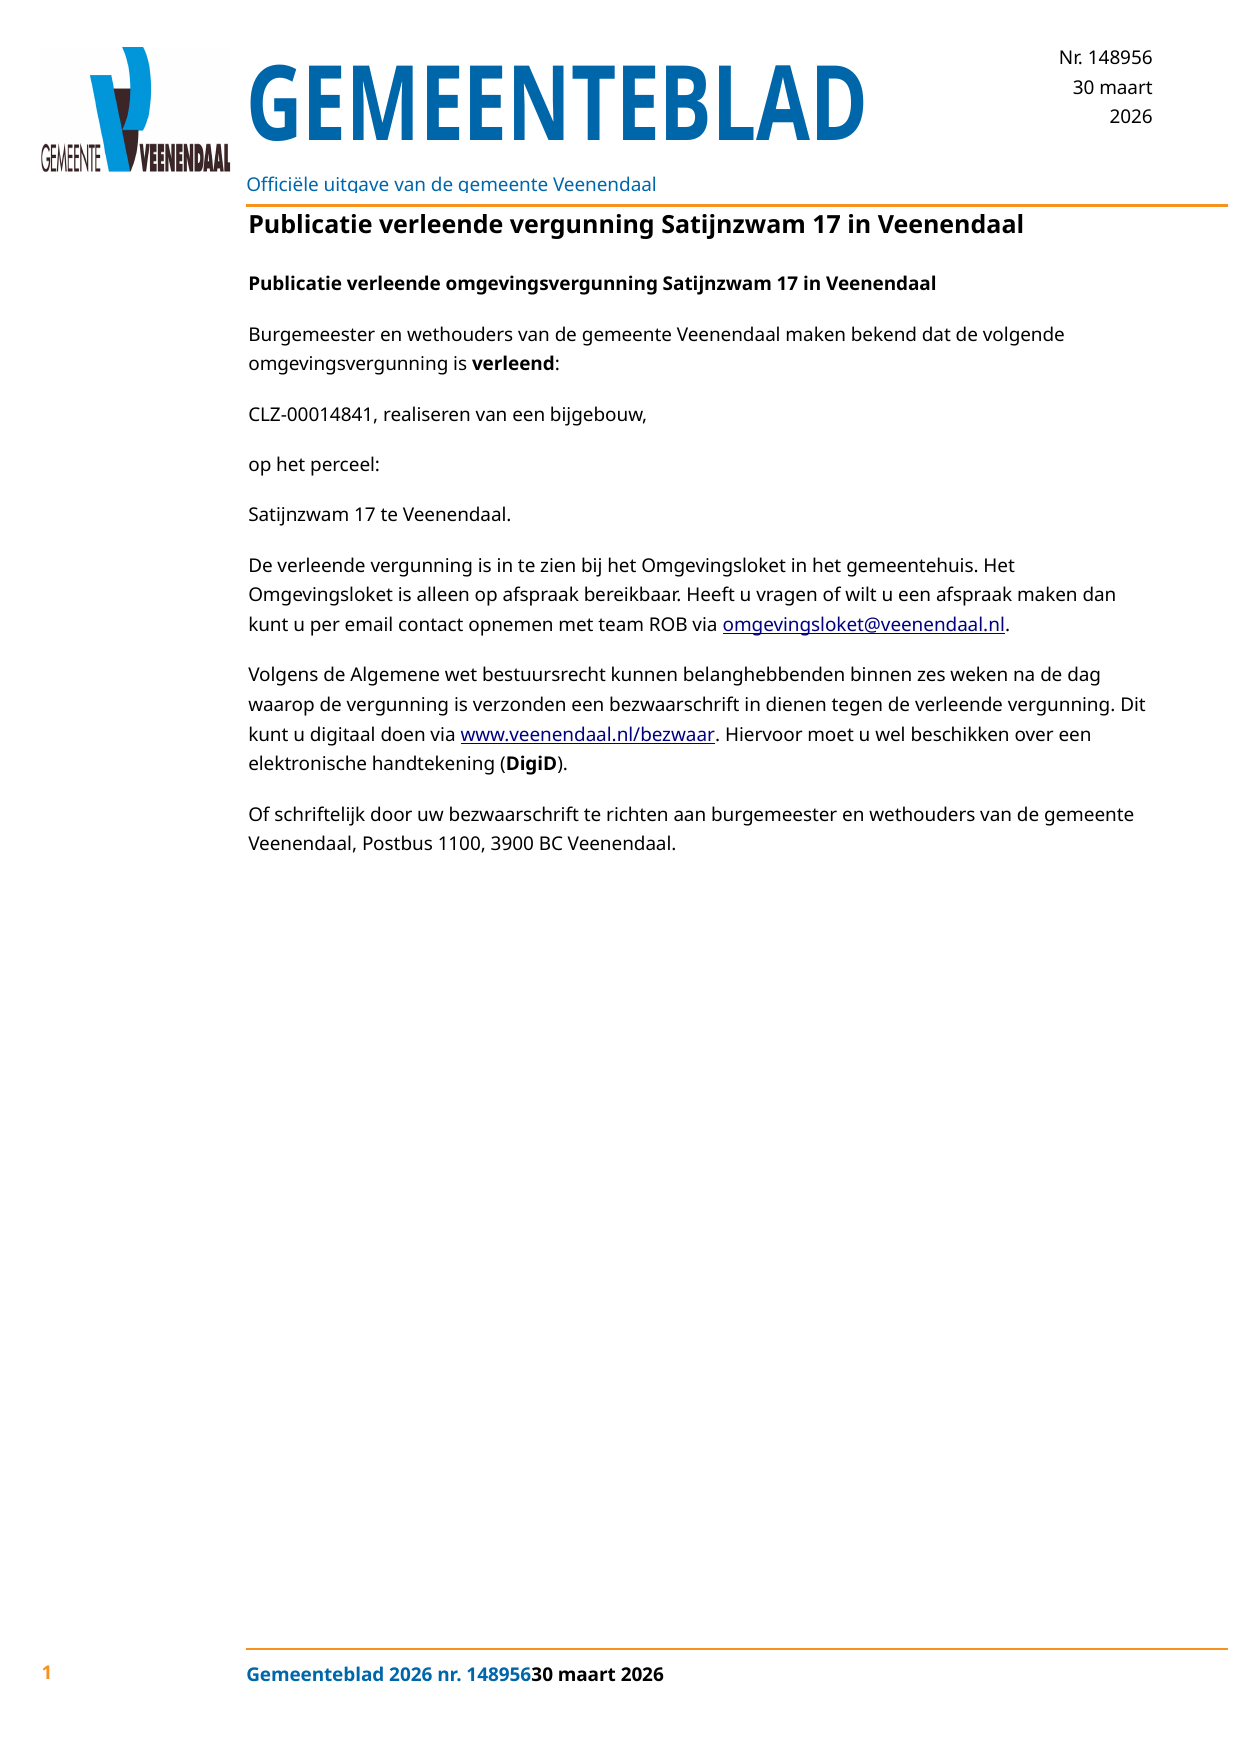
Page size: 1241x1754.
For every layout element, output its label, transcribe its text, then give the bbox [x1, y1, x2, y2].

text CLZ-00014841, realiseren van een bijgebouw, [248, 401, 1152, 426]
text Volgens de Algemene wet bestuursrecht kunnen belanghebbenden binnen zes weken na de dag waarop de vergunning is verzonden een bezwaarschrift in dienen tegen de verleende vergunning. Dit kunt u digitaal doen via www.veenendaal.nl/bezwaar. Hiervoor moet u wel beschikken over een elektronische handtekening (DigiD). [248, 662, 1152, 776]
text Publicatie verleende omgevingsvergunning Satijnzwam 17 in Veenendaal [248, 270, 1152, 296]
text op het perceel: [248, 451, 1152, 477]
picture [123, 47, 231, 172]
text De verleende vergunning is in te zien bij het Omgevingsloket in het gemeentehuis. Het Omgevingsloket is alleen op afspraak bereikbaar. Heeft u vragen of wilt u een afspraak maken dan kunt u per email contact opnemen met team ROB via omgevingsloket@veenendaal.nl. [248, 552, 1152, 637]
text Burgemeester en wethouders van de gemeente Veenendaal maken bekend dat de volgende omgevingsvergunning is verleend: [248, 321, 1152, 376]
text Publicatie verleende vergunning Satijnzwam 17 in Veenendaal [248, 207, 1152, 241]
text Of schriftelijk door uw bezwaarschrift te richten aan burgemeester en wethouders van de gemeente Veenendaal, Postbus 1100, 3900 BC Veenendaal. [248, 801, 1152, 856]
text Satijnzwam 17 te Veenendaal. [248, 502, 1152, 527]
picture [41, 47, 130, 172]
